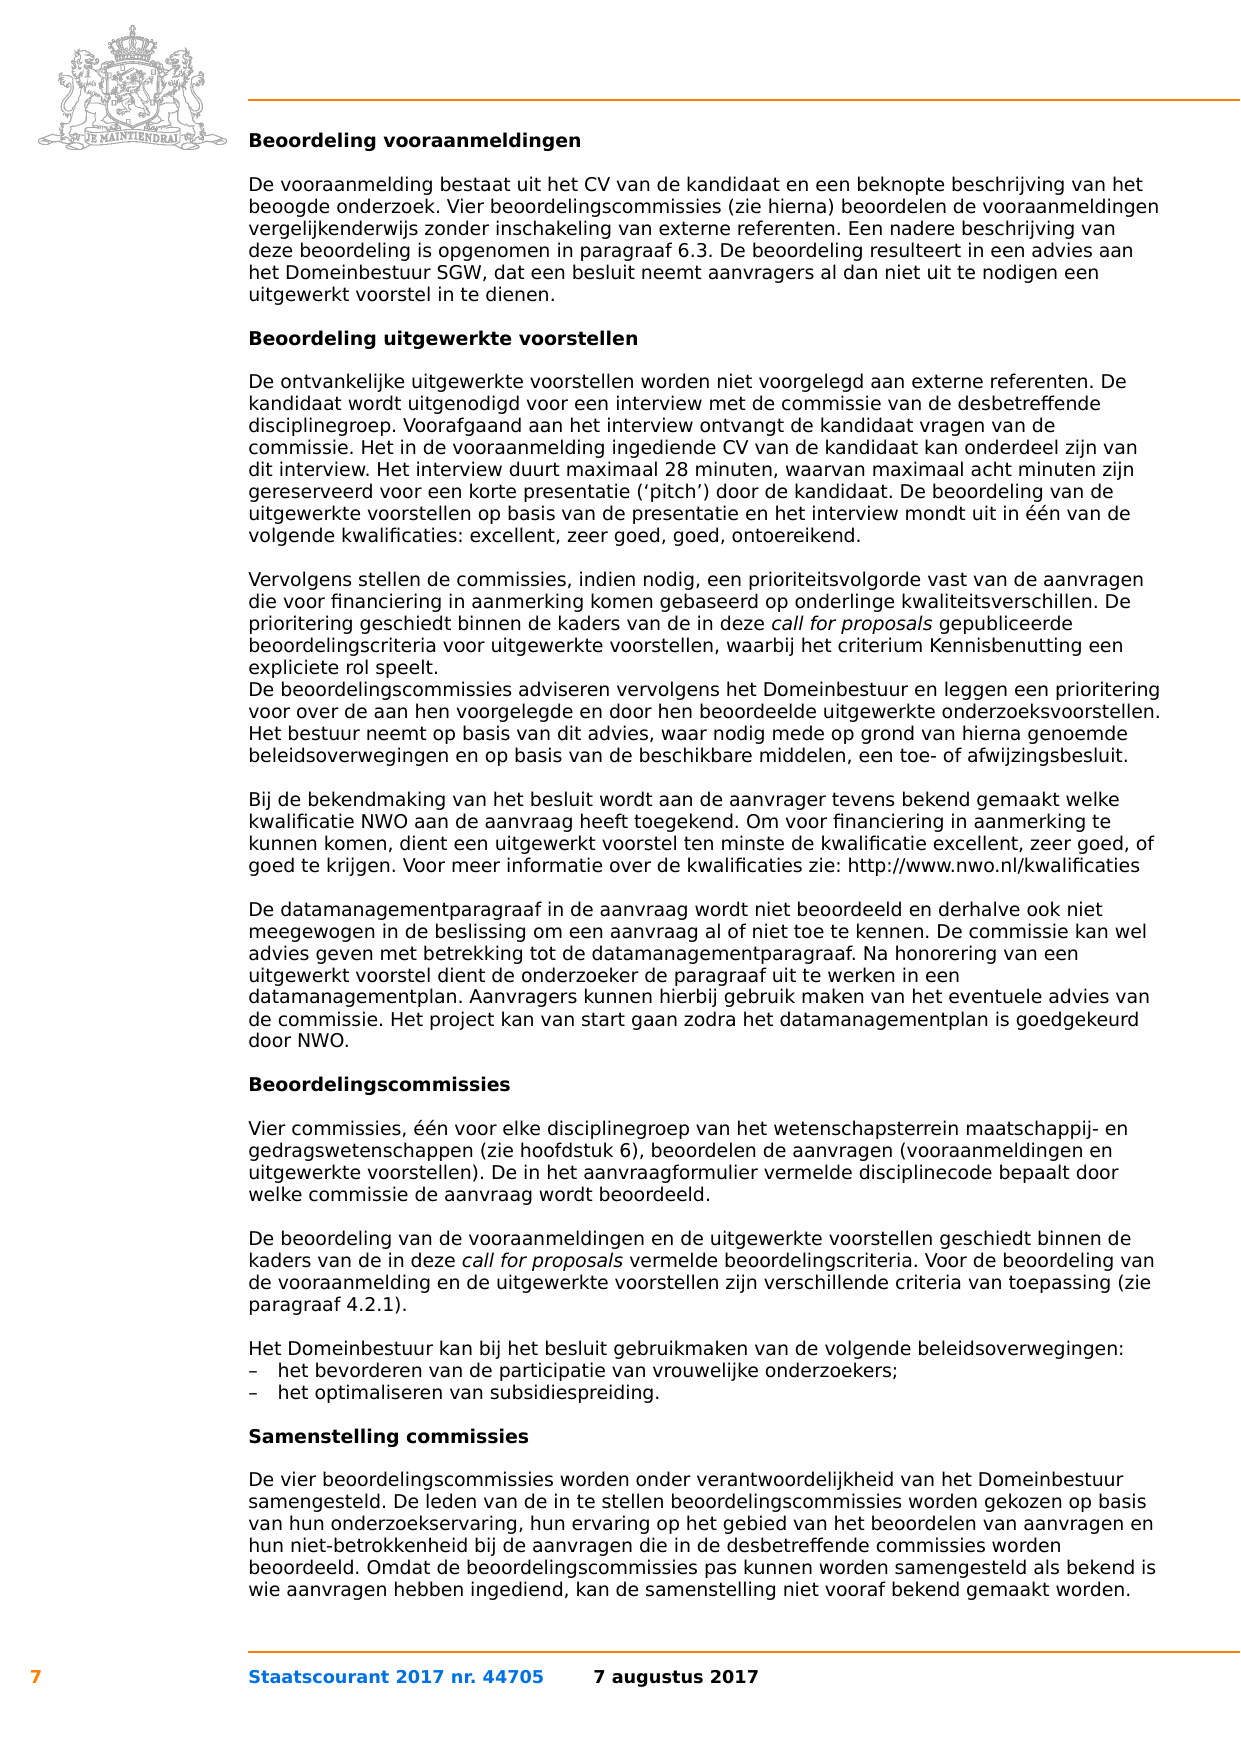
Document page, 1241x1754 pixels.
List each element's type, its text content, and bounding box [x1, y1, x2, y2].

subtitle Beoordeling uitgewerkte voorstellen [248, 327, 1163, 349]
text De vier beoordelingscommissies worden onder verantwoordelijkheid van het Domeinbestuur samengesteld. De leden van de in te stellen beoordelingscommissies worden gekozen op basis van hun onderzoekservaring, hun ervaring op het gebied van het beoordelen van aanvragen en hun niet-betrokkenheid bij de aanvragen die in de desbetreffende commissies worden beoordeeld. Omdat de beoordelingscommissies pas kunnen worden samengesteld als bekend is wie aanvragen hebben ingediend, kan de samenstelling niet vooraf bekend gemaakt worden. [248, 1469, 1163, 1601]
text De beoordelingscommissies adviseren vervolgens het Domeinbestuur en leggen een prioritering voor over de aan hen voorgelegde en door hen beoordeelde uitgewerkte onderzoeksvoorstellen. Het bestuur neemt op basis van dit advies, waar nodig mede op grond van hierna genoemde beleidsoverwegingen en op basis van de beschikbare middelen, een toe- of afwijzingsbesluit. [248, 679, 1163, 767]
text De vooraanmelding bestaat uit het CV van de kandidaat en een beknopte beschrijving van het beoogde onderzoek. Vier beoordelingscommissies (zie hierna) beoordelen de vooraanmeldingen vergelijkenderwijs zonder inschakeling van externe referenten. Een nadere beschrijving van deze beoordeling is opgenomen in paragraaf 6.3. De beoordeling resulteert in een advies aan het Domeinbestuur SGW, dat een besluit neemt aanvragers al dan niet uit te nodigen een uitgewerkt voorstel in te dienen. [248, 174, 1163, 306]
text – het bevorderen van de participatie van vrouwelijke onderzoekers; [248, 1360, 1163, 1382]
text Het Domeinbestuur kan bij het besluit gebruikmaken van de volgende beleidsoverwegingen: [248, 1338, 1163, 1360]
text Bij de bekendmaking van het besluit wordt aan de aanvrager tevens bekend gemaakt welke kwalificatie NWO aan de aanvraag heeft toegekend. Om voor financiering in aanmerking te kunnen komen, dient een uitgewerkt voorstel ten minste de kwalificatie excellent, zeer goed, of goed te krijgen. Voor meer informatie over de kwalificaties zie: http://www.nwo.nl/kwalificaties [248, 789, 1163, 877]
text Vier commissies, één voor elke disciplinegroep van het wetenschapsterrein maatschappij- en gedragswetenschappen (zie hoofdstuk 6), beoordelen de aanvragen (vooraanmeldingen en uitgewerkte voorstellen). De in het aanvraagformulier vermelde disciplinecode bepaalt door welke commissie de aanvraag wordt beoordeeld. [248, 1118, 1163, 1206]
subtitle Samenstelling commissies [248, 1426, 1163, 1447]
text De ontvankelijke uitgewerkte voorstellen worden niet voorgelegd aan externe referenten. De kandidaat wordt uitgenodigd voor een interview met de commissie van de desbetreffende disciplinegroep. Voorafgaand aan het interview ontvangt de kandidaat vragen van de commissie. Het in de vooraanmelding ingediende CV van de kandidaat kan onderdeel zijn van dit interview. Het interview duurt maximaal 28 minuten, waarvan maximaal acht minuten zijn gereserveerd voor een korte presentatie (‘pitch’) door de kandidaat. De beoordeling van de uitgewerkte voorstellen op basis van de presentatie en het interview mondt uit in één van de volgende kwalificaties: excellent, zeer goed, goed, ontoereikend. [248, 371, 1163, 547]
text Vervolgens stellen de commissies, indien nodig, een prioriteitsvolgorde vast van de aanvragen die voor financiering in aanmerking komen gebaseerd op onderlinge kwaliteitsverschillen. De prioritering geschiedt binnen de kaders van de in deze call for proposals gepubliceerde beoordelingscriteria voor uitgewerkte voorstellen, waarbij het criterium Kennisbenutting een expliciete rol speelt. [248, 569, 1163, 679]
picture [38, 25, 227, 150]
text De datamanagementparagraaf in de aanvraag wordt niet beoordeeld en derhalve ook niet meegewogen in de beslissing om een aanvraag al of niet toe te kennen. De commissie kan wel advies geven met betrekking tot de datamanagementparagraaf. Na honorering van een uitgewerkt voorstel dient de onderzoeker de paragraaf uit te werken in een datamanagementplan. Aanvragers kunnen hierbij gebruik maken van het eventuele advies van de commissie. Het project kan van start gaan zodra het datamanagementplan is goedgekeurd door NWO. [248, 898, 1163, 1052]
subtitle Beoordelingscommissies [248, 1074, 1163, 1096]
text – het optimaliseren van subsidiespreiding. [248, 1382, 1163, 1404]
subtitle Beoordeling vooraanmeldingen [248, 130, 1163, 152]
text De beoordeling van de vooraanmeldingen en de uitgewerkte voorstellen geschiedt binnen de kaders van de in deze call for proposals vermelde beoordelingscriteria. Voor de beoordeling van de vooraanmelding en de uitgewerkte voorstellen zijn verschillende criteria van toepassing (zie paragraaf 4.2.1). [248, 1228, 1163, 1316]
